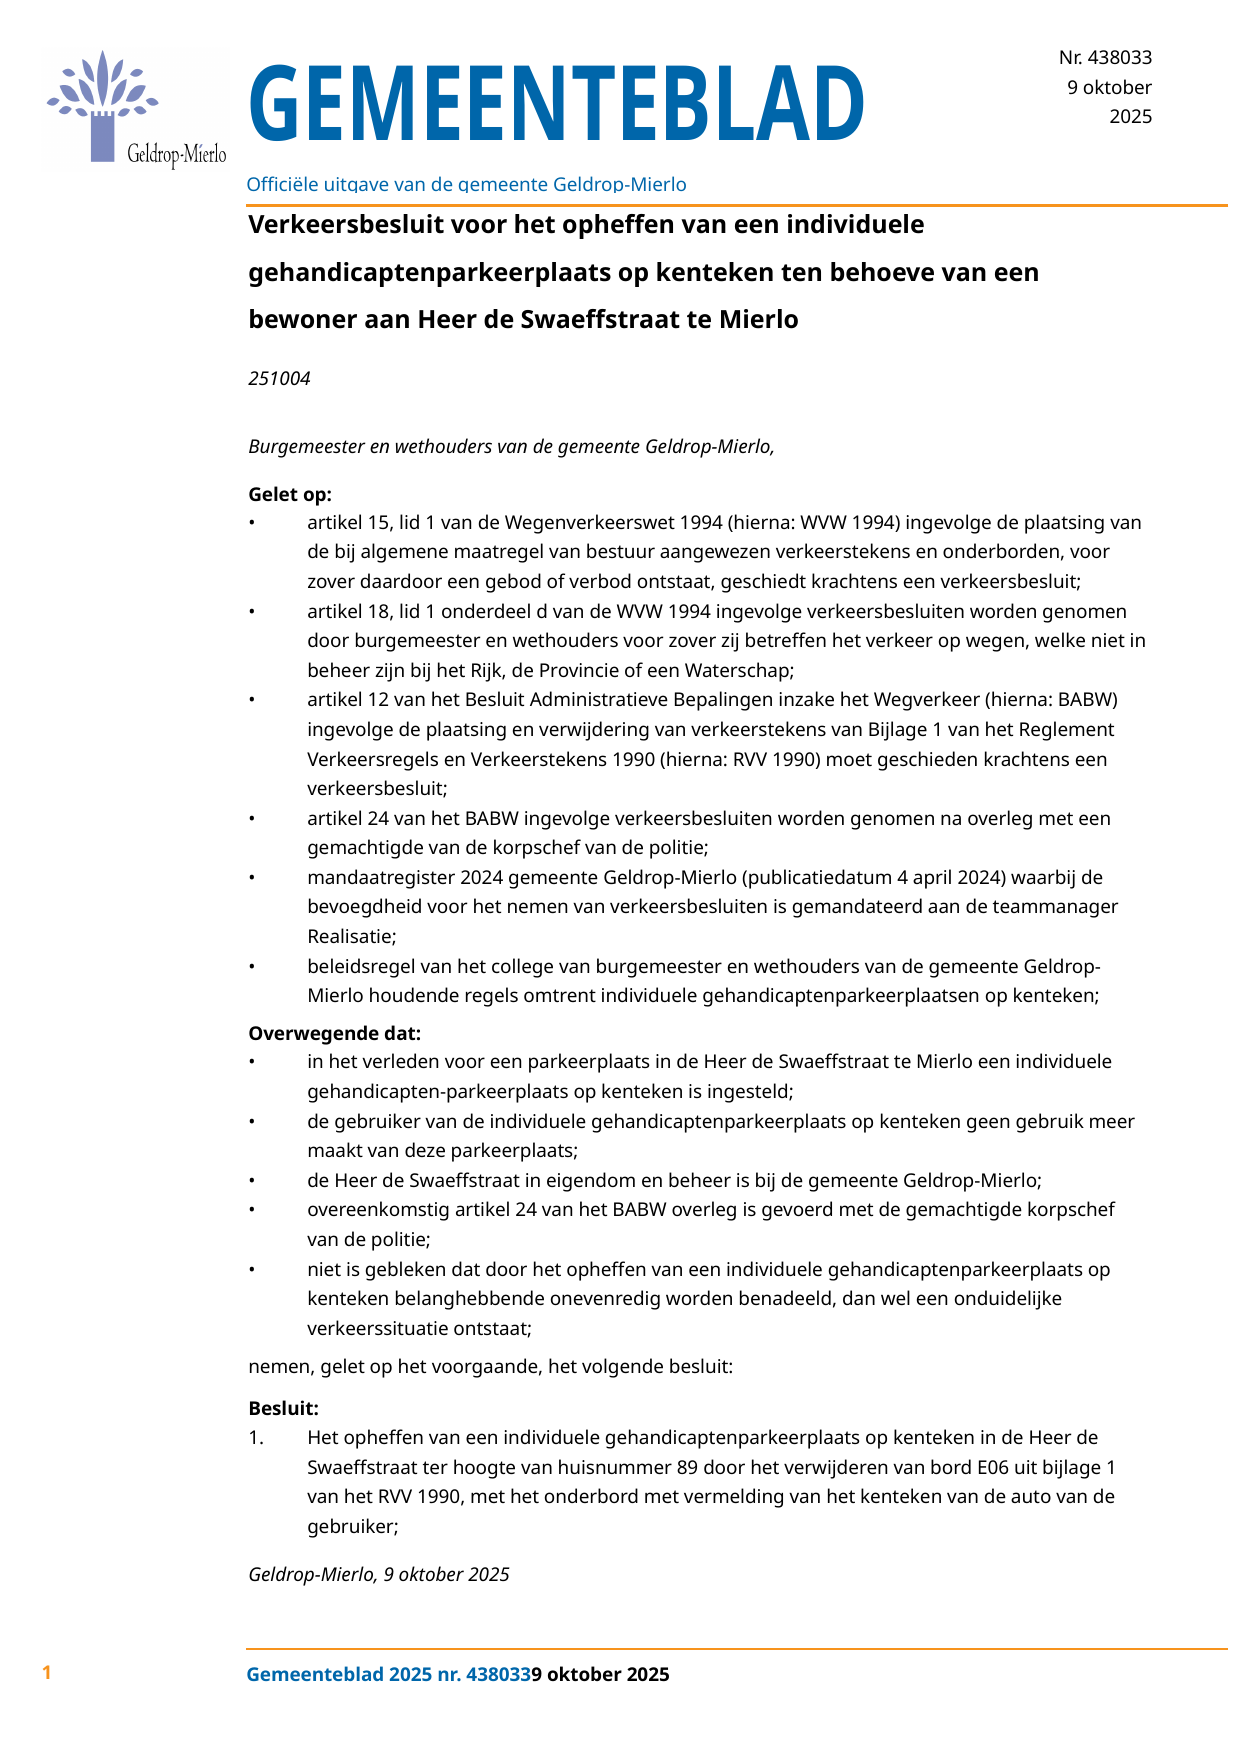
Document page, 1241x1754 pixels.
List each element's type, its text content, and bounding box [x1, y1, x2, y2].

text Gelet op: [248, 481, 1152, 507]
list in het verleden voor een parkeerplaats in de Heer de Swaeffstraat te Mierlo een individuele gehandicapten-parkeerplaats op kenteken is ingesteld; [248, 1049, 1152, 1104]
list de gebruiker van de individuele gehandicaptenparkeerplaats op kenteken geen gebruik meer maakt van deze parkeerplaats; [248, 1108, 1152, 1163]
text Overwegende dat: [248, 1020, 1152, 1046]
text Besluit: [248, 1395, 1152, 1421]
text nemen, gelet op het voorgaande, het volgende besluit: [248, 1353, 1152, 1379]
list artikel 12 van het Besluit Administratieve Bepalingen inzake het Wegverkeer (hierna: BABW) ingevolge de plaatsing en verwijdering van verkeerstekens van Bijlage 1 van het Reglement Verkeersregels en Verkeerstekens 1990 (hierna: RVV 1990) moet geschieden krachtens een verkeersbesluit; [248, 687, 1152, 801]
list artikel 18, lid 1 onderdeel d van de WVW 1994 ingevolge verkeersbesluiten worden genomen door burgemeester en wethouders voor zover zij betreffen het verkeer op wegen, welke niet in beheer zijn bij het Rijk, de Provincie of een Waterschap; [248, 598, 1152, 683]
picture [41, 47, 231, 172]
text 251004 [248, 366, 1152, 391]
list beleidsregel van het college van burgemeester en wethouders van de gemeente Geldrop-Mierlo houdende regels omtrent individuele gehandicaptenparkeerplaatsen op kenteken; [248, 953, 1152, 1008]
list artikel 15, lid 1 van de Wegenverkeerswet 1994 (hierna: WVW 1994) ingevolge de plaatsing van de bij algemene maatregel van bestuur aangewezen verkeerstekens en onderborden, voor zover daardoor een gebod of verbod ontstaat, geschiedt krachtens een verkeersbesluit; [248, 509, 1152, 594]
list Het opheffen van een individuele gehandicaptenparkeerplaats op kenteken in de Heer de Swaeffstraat ter hoogte van huisnummer 89 door het verwijderen van bord E06 uit bijlage 1 van het RVV 1990, met het onderbord met vermelding van het kenteken van de auto van de gebruiker; [248, 1424, 1152, 1539]
list mandaatregister 2024 gemeente Geldrop-Mierlo (publicatiedatum 4 april 2024) waarbij de bevoegdheid voor het nemen van verkeersbesluiten is gemandateerd aan de teammanager Realisatie; [248, 864, 1152, 949]
list de Heer de Swaeffstraat in eigendom en beheer is bij de gemeente Geldrop-Mierlo; [248, 1167, 1152, 1193]
text Burgemeester en wethouders van de gemeente Geldrop-Mierlo, [248, 433, 1152, 459]
list niet is gebleken dat door het opheffen van een individuele gehandicaptenparkeerplaats op kenteken belanghebbende onevenredig worden benadeeld, dan wel een onduidelijke verkeerssituatie ontstaat; [248, 1256, 1152, 1341]
list overeenkomstig artikel 24 van het BABW overleg is gevoerd met de gemachtigde korpschef van de politie; [248, 1197, 1152, 1252]
list artikel 24 van het BABW ingevolge verkeersbesluiten worden genomen na overleg met een gemachtigde van de korpschef van de politie; [248, 805, 1152, 860]
text Geldrop-Mierlo, 9 oktober 2025 [248, 1561, 1152, 1587]
text Verkeersbesluit voor het opheffen van een individuele gehandicaptenparkeerplaats op kenteken ten behoeve van een bewoner aan Heer de Swaeffstraat te Mierlo [248, 207, 1152, 336]
